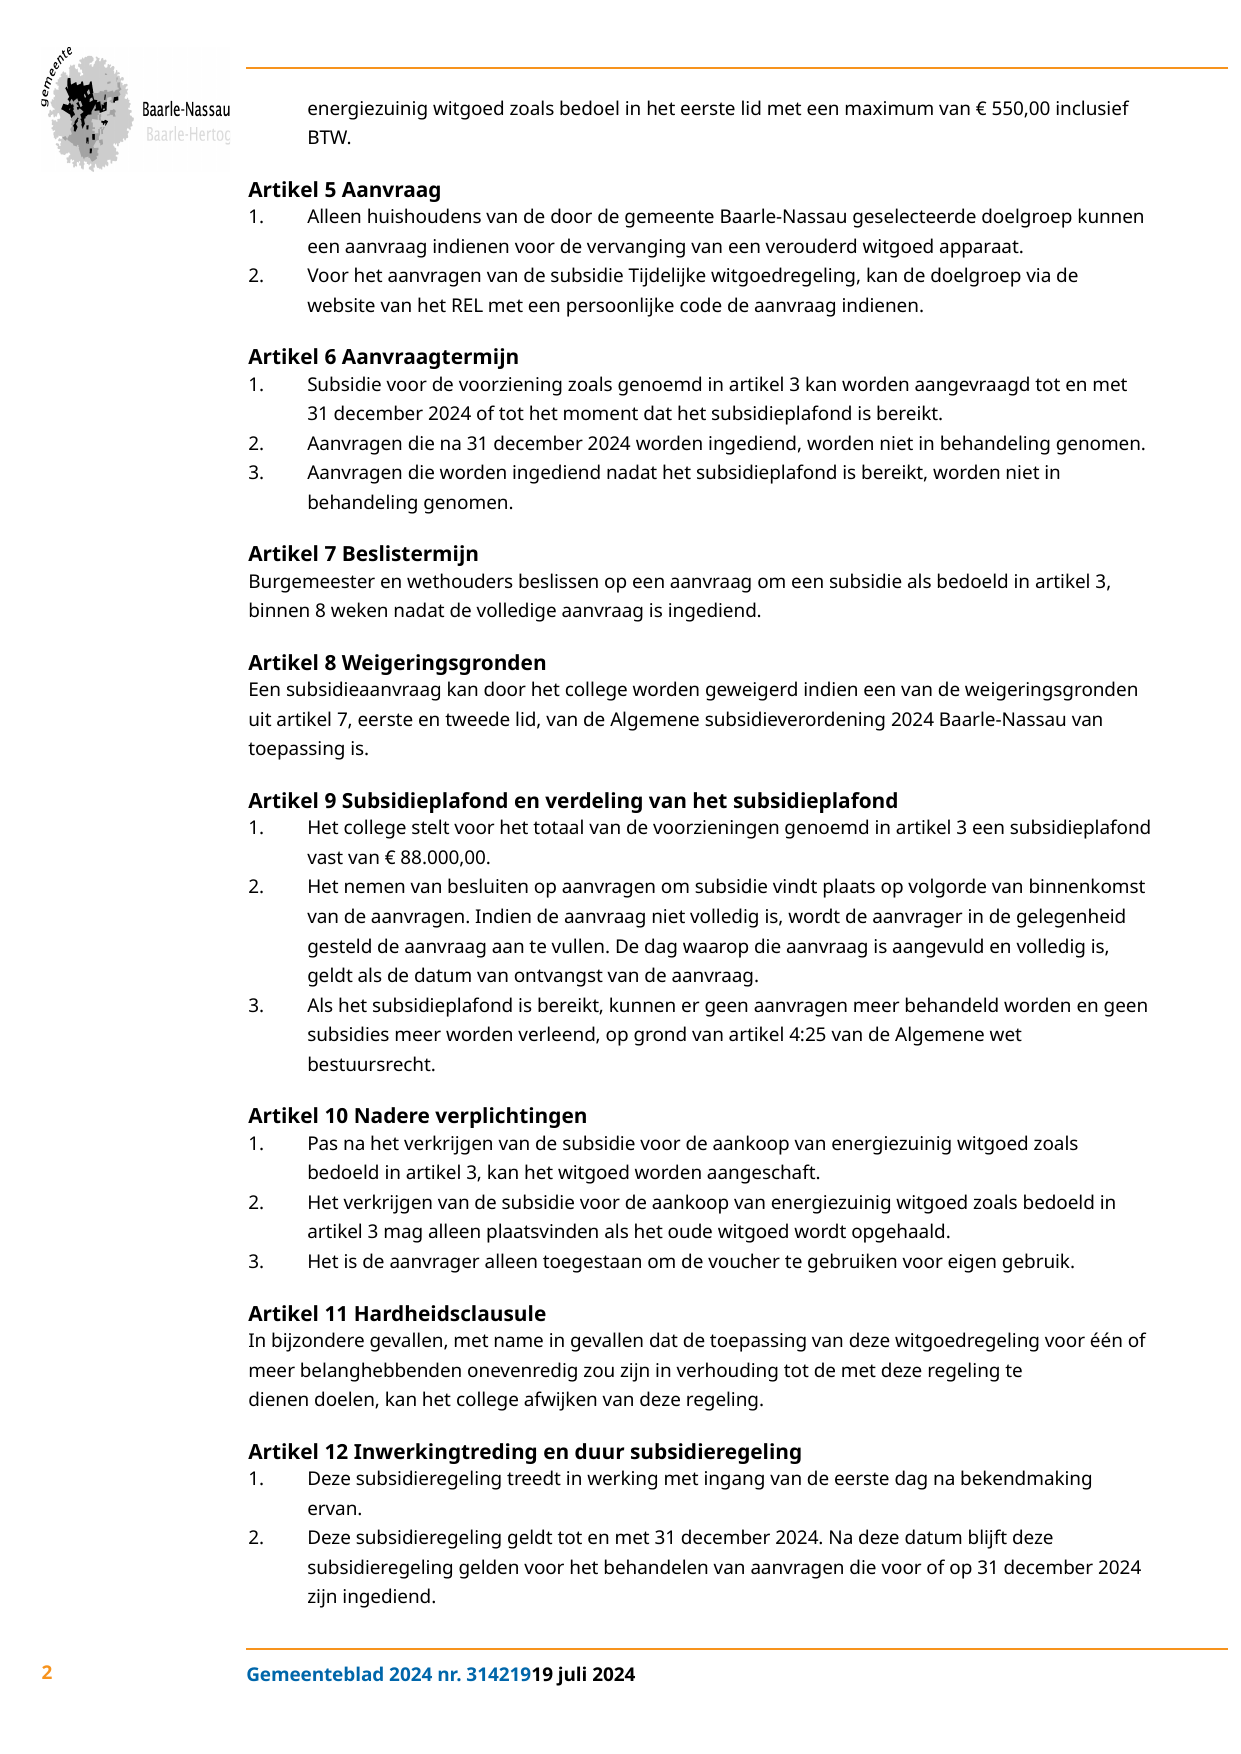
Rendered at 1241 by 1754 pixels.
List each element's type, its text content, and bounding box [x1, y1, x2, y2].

list Voor het aanvragen van de subsidie Tijdelijke witgoedregeling, kan de doelgroep via de website van het REL met een persoonlijke code de aanvraag indienen. [248, 262, 1152, 318]
list Het college stelt voor het totaal van de voorzieningen genoemd in artikel 3 een subsidieplafond vast van € 88.000,00. [248, 814, 1152, 870]
list Subsidie voor de voorziening zoals genoemd in artikel 3 kan worden aangevraagd tot en met 31 december 2024 of tot het moment dat het subsidieplafond is bereikt. [248, 371, 1152, 426]
text Een subsidieaanvraag kan door het college worden geweigerd indien een van de weigeringsgronden uit artikel 7, eerste en tweede lid, van de Algemene subsidieverordening 2024 Baarle-Nassau van toepassing is. [248, 676, 1152, 761]
text Artikel 11 Hardheidsclausule [248, 1299, 1152, 1327]
text Artikel 10 Nadere verplichtingen [248, 1102, 1152, 1130]
list Het is de aanvrager alleen toegestaan om de voucher te gebruiken voor eigen gebruik. [248, 1248, 1152, 1274]
list Deze subsidieregeling geldt tot en met 31 december 2024. Na deze datum blijft deze subsidieregeling gelden voor het behandelen van aanvragen die voor of op 31 december 2024 zijn ingediend. [248, 1524, 1152, 1609]
text Artikel 7 Beslistermijn [248, 539, 1152, 568]
list energiezuinig witgoed zoals bedoel in het eerste lid met een maximum van € 550,00 inclusief BTW. [248, 95, 1152, 150]
list Het verkrijgen van de subsidie voor de aankoop van energiezuinig witgoed zoals bedoeld in artikel 3 mag alleen plaatsvinden als het oude witgoed wordt opgehaald. [248, 1189, 1152, 1244]
text Artikel 5 Aanvraag [248, 175, 1152, 203]
text Artikel 12 Inwerkingtreding en duur subsidieregeling [248, 1437, 1152, 1465]
text dienen doelen, kan het college afwijken van deze regeling. [248, 1386, 1152, 1412]
list Als het subsidieplafond is bereikt, kunnen er geen aanvragen meer behandeld worden en geen subsidies meer worden verleend, op grond van artikel 4:25 van de Algemene wet bestuursrecht. [248, 992, 1152, 1077]
picture [41, 47, 231, 172]
list Het nemen van besluiten op aanvragen om subsidie vindt plaats op volgorde van binnenkomst van de aanvragen. Indien de aanvraag niet volledig is, wordt de aanvrager in de gelegenheid gesteld de aanvraag aan te vullen. De dag waarop die aanvraag is aangevuld en volledig is, geldt als de datum van ontvangst van de aanvraag. [248, 874, 1152, 988]
text Artikel 8 Weigeringsgronden [248, 648, 1152, 676]
text Burgemeester en wethouders beslissen op een aanvraag om een subsidie als bedoeld in artikel 3, binnen 8 weken nadat de volledige aanvraag is ingediend. [248, 568, 1152, 623]
text Artikel 9 Subsidieplafond en verdeling van het subsidieplafond [248, 786, 1152, 814]
list Aanvragen die na 31 december 2024 worden ingediend, worden niet in behandeling genomen. [248, 430, 1152, 456]
text In bijzondere gevallen, met name in gevallen dat de toepassing van deze witgoedregeling voor één of meer belanghebbenden onevenredig zou zijn in verhouding tot de met deze regeling te [248, 1327, 1152, 1382]
list Aanvragen die worden ingediend nadat het subsidieplafond is bereikt, worden niet in behandeling genomen. [248, 459, 1152, 515]
list Deze subsidieregeling treedt in werking met ingang van de eerste dag na bekendmaking ervan. [248, 1465, 1152, 1521]
list Pas na het verkrijgen van de subsidie voor de aankoop van energiezuinig witgoed zoals bedoeld in artikel 3, kan het witgoed worden aangeschaft. [248, 1130, 1152, 1185]
list Alleen huishoudens van de door de gemeente Baarle-Nassau geselecteerde doelgroep kunnen een aanvraag indienen voor de vervanging van een verouderd witgoed apparaat. [248, 203, 1152, 258]
text Artikel 6 Aanvraagtermijn [248, 342, 1152, 371]
